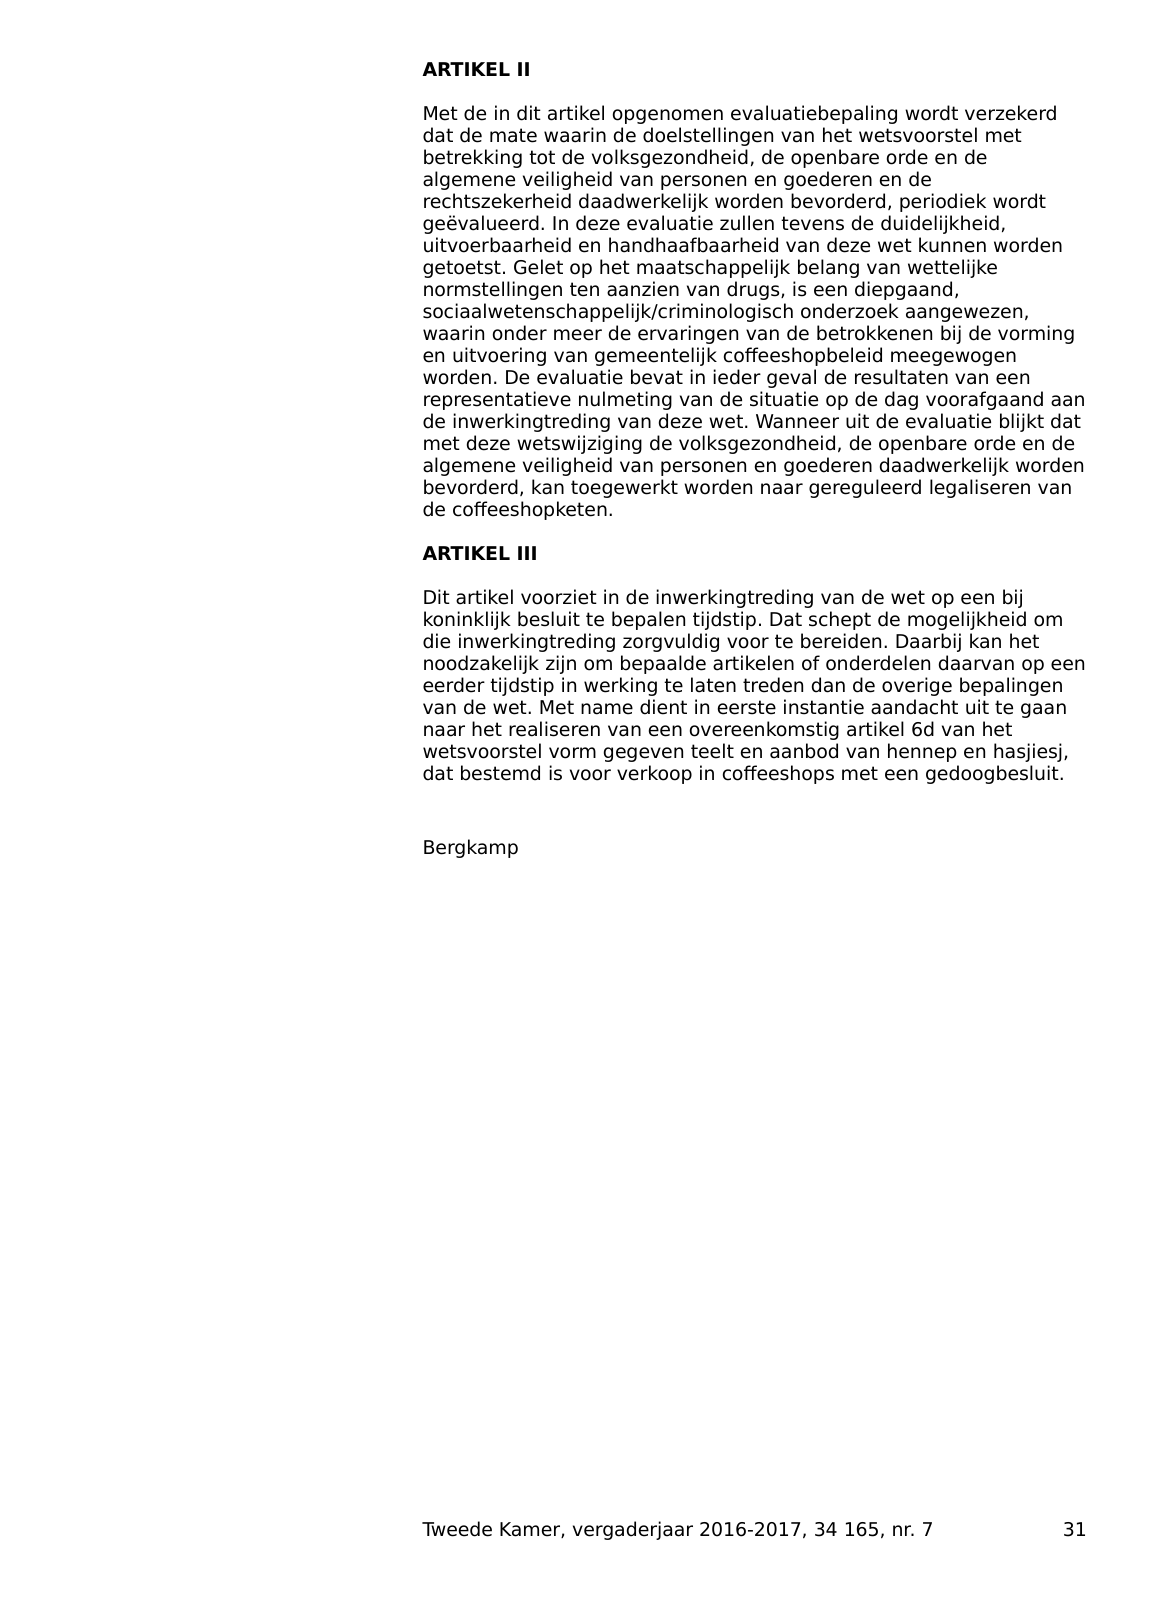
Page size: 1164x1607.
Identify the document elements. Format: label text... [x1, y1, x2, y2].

text Bergkamp [422, 815, 1087, 859]
text Met de in dit artikel opgenomen evaluatiebepaling wordt verzekerd dat de mate waarin de doelstellingen van het wetsvoorstel met betrekking tot de volksgezondheid, de openbare orde en de algemene veiligheid van personen en goederen en de rechtszekerheid daadwerkelijk worden bevorderd, periodiek wordt geëvalueerd. In deze evaluatie zullen tevens de duidelijkheid, uitvoerbaarheid en handhaafbaarheid van deze wet kunnen worden getoetst. Gelet op het maatschappelijk belang van wettelijke normstellingen ten aanzien van drugs, is een diepgaand, sociaalwetenschappelijk/criminologisch onderzoek aangewezen, waarin onder meer de ervaringen van de betrokkenen bij de vorming en uitvoering van gemeentelijk coffeeshopbeleid meegewogen worden. De evaluatie bevat in ieder geval de resultaten van een representatieve nulmeting van de situatie op de dag voorafgaand aan de inwerkingtreding van deze wet. Wanneer uit de evaluatie blijkt dat met deze wetswijziging de volksgezondheid, de openbare orde en de algemene veiligheid van personen en goederen daadwerkelijk worden bevorderd, kan toegewerkt worden naar gereguleerd legaliseren van de coffeeshopketen. [422, 103, 1087, 521]
subtitle ARTIKEL III [422, 543, 1087, 565]
text Dit artikel voorziet in de inwerkingtreding van de wet op een bij koninklijk besluit te bepalen tijdstip. Dat schept de mogelijkheid om die inwerkingtreding zorgvuldig voor te bereiden. Daarbij kan het noodzakelijk zijn om bepaalde artikelen of onderdelen daarvan op een eerder tijdstip in werking te laten treden dan de overige bepalingen van de wet. Met name dient in eerste instantie aandacht uit te gaan naar het realiseren van een overeenkomstig artikel 6d van het wetsvoorstel vorm gegeven teelt en aanbod van hennep en hasjiesj, dat bestemd is voor verkoop in coffeeshops met een gedoogbesluit. [422, 587, 1087, 785]
subtitle ARTIKEL II [422, 59, 1087, 81]
